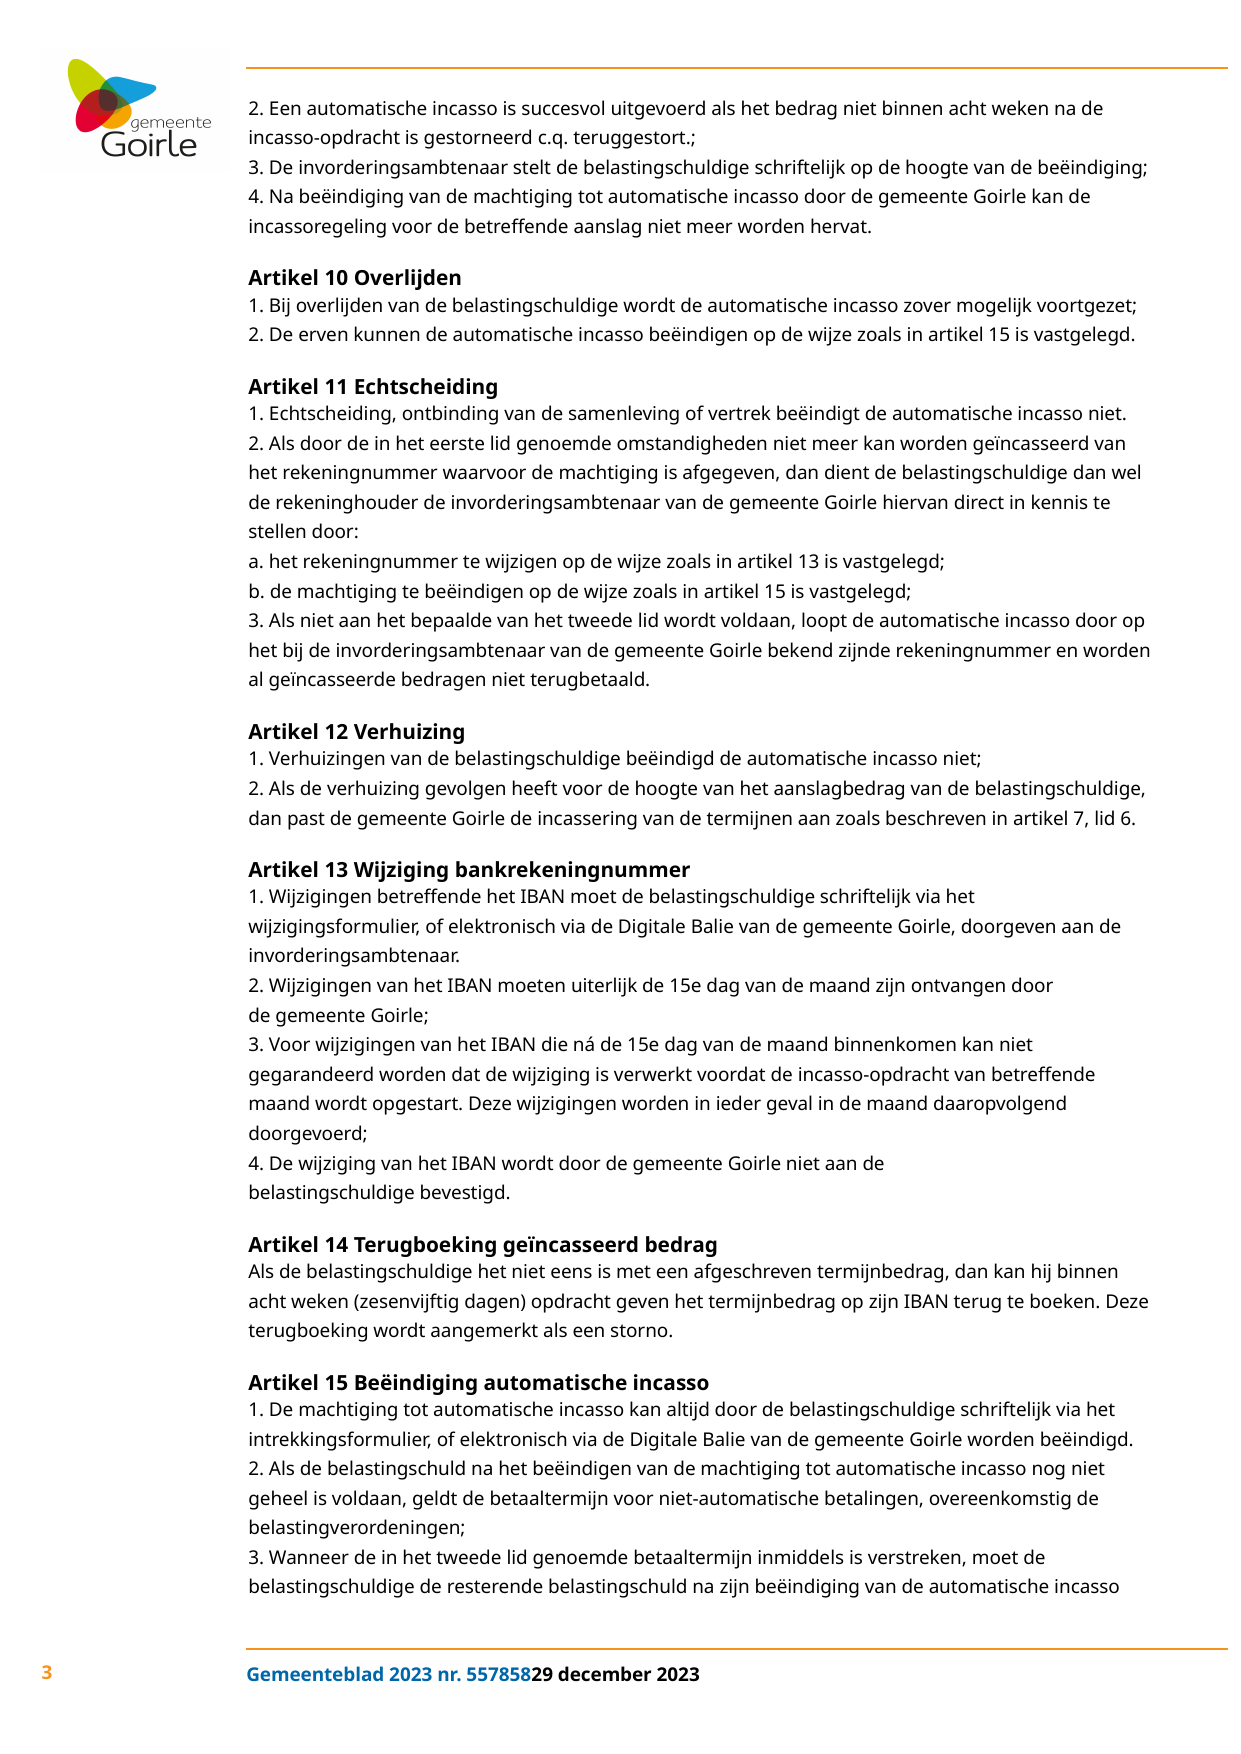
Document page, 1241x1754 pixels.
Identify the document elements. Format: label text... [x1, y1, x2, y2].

text 4. De wijziging van het IBAN wordt door de gemeente Goirle niet aan de [248, 1150, 1152, 1176]
text 2. Een automatische incasso is succesvol uitgevoerd als het bedrag niet binnen acht weken na de incasso-opdracht is gestorneerd c.q. teruggestort.; [248, 95, 1152, 150]
text gegarandeerd worden dat de wijziging is verwerkt voordat de incasso-opdracht van betreffende maand wordt opgestart. Deze wijzigingen worden in ieder geval in de maand daaropvolgend doorgevoerd; [248, 1061, 1152, 1146]
text Artikel 12 Verhuizing [248, 717, 1152, 746]
text 4. Na beëindiging van de machtiging tot automatische incasso door de gemeente Goirle kan de incassoregeling voor de betreffende aanslag niet meer worden hervat. [248, 183, 1152, 239]
text 1. Echtscheiding, ontbinding van de samenleving of vertrek beëindigt de automatische incasso niet. [248, 400, 1152, 426]
text 3. Wanneer de in het tweede lid genoemde betaaltermijn inmiddels is verstreken, moet de belastingschuldige de resterende belastingschuld na zijn beëindiging van de automatische incasso [248, 1544, 1152, 1599]
text 1. Wijzigingen betreffende het IBAN moet de belastingschuldige schriftelijk via het [248, 883, 1152, 909]
text 2. Als de belastingschuld na het beëindigen van de machtiging tot automatische incasso nog niet geheel is voldaan, geldt de betaaltermijn voor niet-automatische betalingen, overeenkomstig de belastingverordeningen; [248, 1455, 1152, 1540]
text b. de machtiging te beëindigen op de wijze zoals in artikel 15 is vastgelegd; [248, 578, 1152, 604]
text Artikel 11 Echtscheiding [248, 372, 1152, 400]
text 2. Wijzigingen van het IBAN moeten uiterlijk de 15e dag van de maand zijn ontvangen door [248, 972, 1152, 998]
text Als de belastingschuldige het niet eens is met een afgeschreven termijnbedrag, dan kan hij binnen acht weken (zesenvijftig dagen) opdracht geven het termijnbedrag op zijn IBAN terug te boeken. Deze terugboeking wordt aangemerkt als een storno. [248, 1258, 1152, 1343]
text 1. Verhuizingen van de belastingschuldige beëindigd de automatische incasso niet; [248, 746, 1152, 771]
text 1. Bij overlijden van de belastingschuldige wordt de automatische incasso zover mogelijk voortgezet; [248, 292, 1152, 318]
text Artikel 15 Beëindiging automatische incasso [248, 1368, 1152, 1396]
picture [41, 47, 231, 172]
text a. het rekeningnummer te wijzigen op de wijze zoals in artikel 13 is vastgelegd; [248, 548, 1152, 574]
text de gemeente Goirle; [248, 1002, 1152, 1028]
text 1. De machtiging tot automatische incasso kan altijd door de belastingschuldige schriftelijk via het intrekkingsformulier, of elektronisch via de Digitale Balie van de gemeente Goirle worden beëindigd. [248, 1396, 1152, 1452]
text Artikel 13 Wijziging bankrekeningnummer [248, 855, 1152, 883]
text Artikel 10 Overlijden [248, 263, 1152, 292]
text 3. Als niet aan het bepaalde van het tweede lid wordt voldaan, loopt de automatische incasso door op het bij de invorderingsambtenaar van de gemeente Goirle bekend zijnde rekeningnummer en worden al geïncasseerde bedragen niet terugbetaald. [248, 607, 1152, 692]
text 2. De erven kunnen de automatische incasso beëindigen op de wijze zoals in artikel 15 is vastgelegd. [248, 322, 1152, 347]
text 3. Voor wijzigingen van het IBAN die ná de 15e dag van de maand binnenkomen kan niet [248, 1031, 1152, 1057]
text 3. De invorderingsambtenaar stelt de belastingschuldige schriftelijk op de hoogte van de beëindiging; [248, 154, 1152, 180]
text belastingschuldige bevestigd. [248, 1179, 1152, 1205]
text 2. Als de verhuizing gevolgen heeft voor de hoogte van het aanslagbedrag van de belastingschuldige, dan past de gemeente Goirle de incassering van de termijnen aan zoals beschreven in artikel 7, lid 6. [248, 775, 1152, 830]
text 2. Als door de in het eerste lid genoemde omstandigheden niet meer kan worden geïncasseerd van het rekeningnummer waarvoor de machtiging is afgegeven, dan dient de belastingschuldige dan wel de rekeninghouder de invorderingsambtenaar van de gemeente Goirle hiervan direct in kennis te stellen door: [248, 430, 1152, 544]
text wijzigingsformulier, of elektronisch via de Digitale Balie van de gemeente Goirle, doorgeven aan de invorderingsambtenaar. [248, 913, 1152, 968]
text Artikel 14 Terugboeking geïncasseerd bedrag [248, 1230, 1152, 1258]
